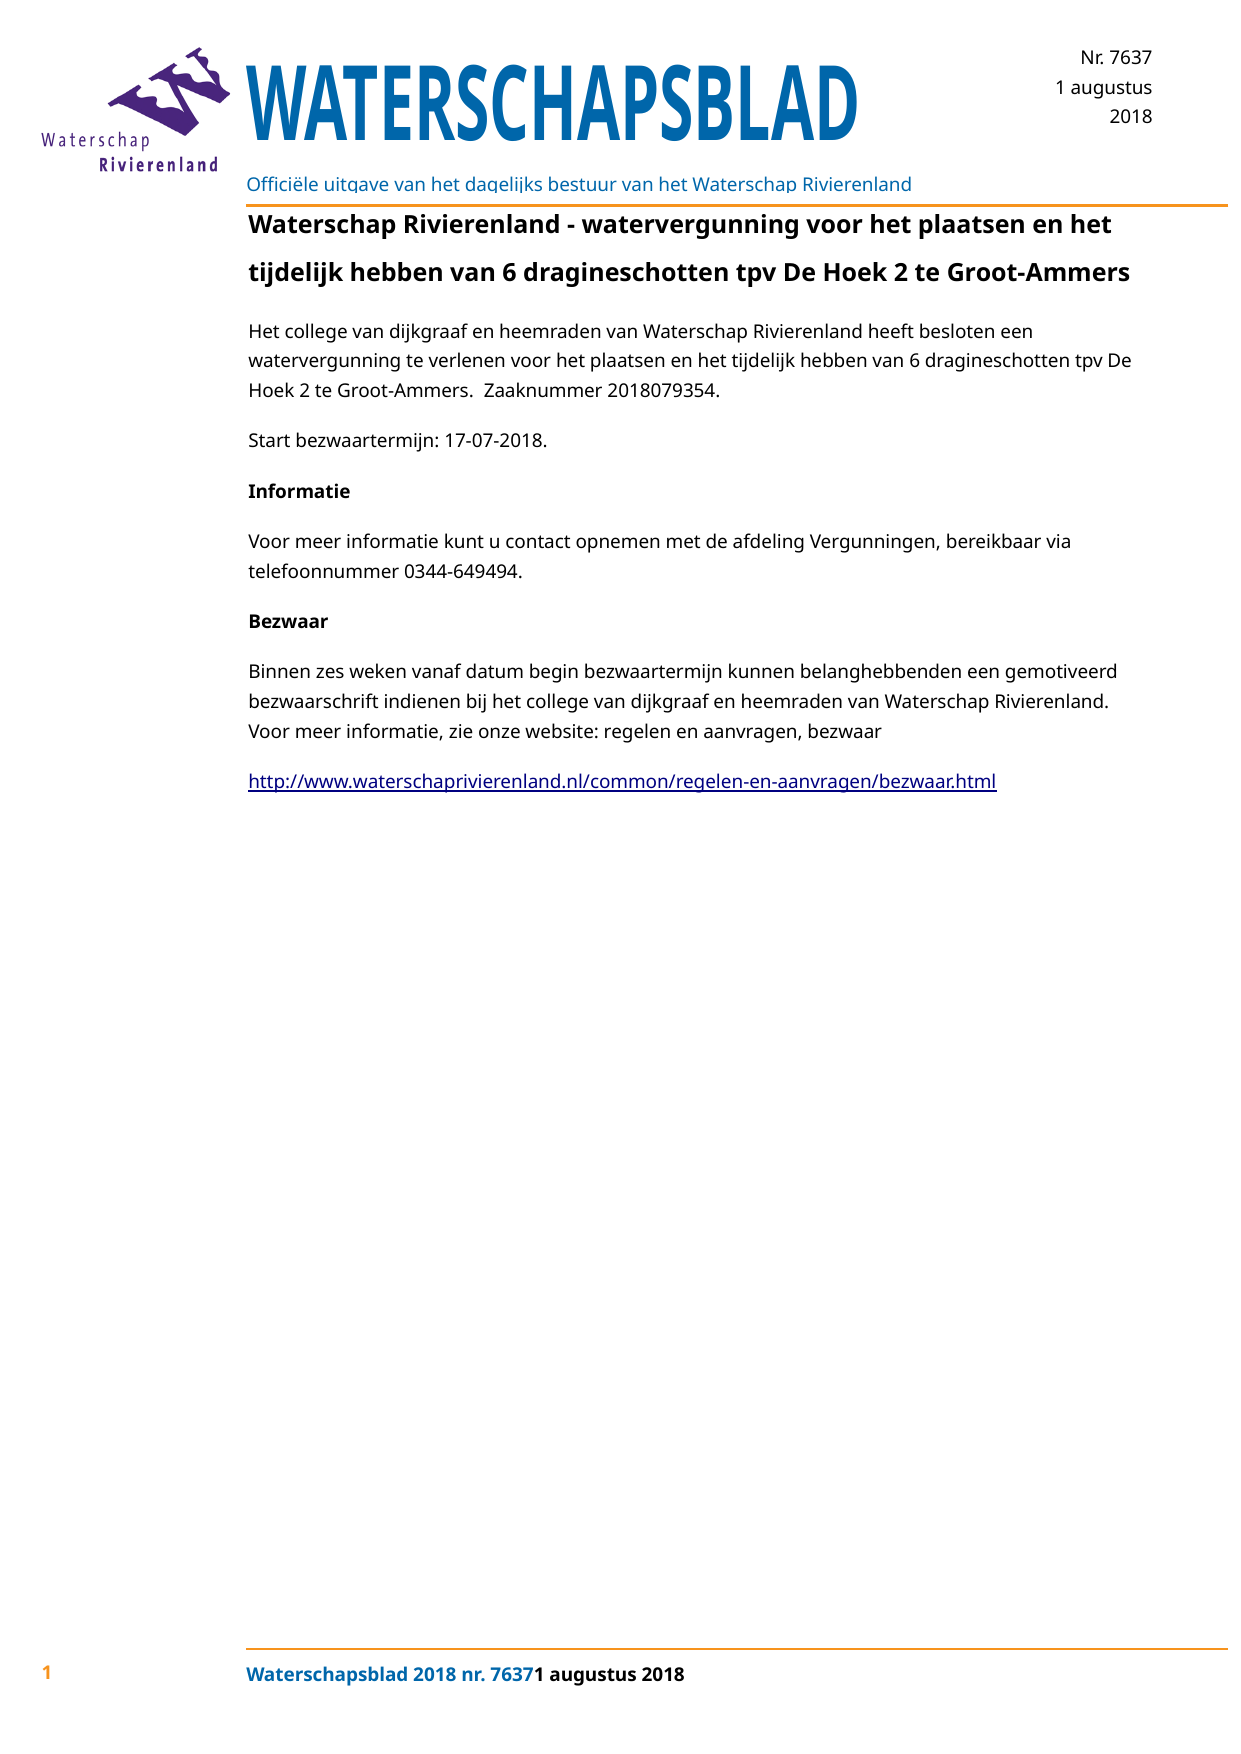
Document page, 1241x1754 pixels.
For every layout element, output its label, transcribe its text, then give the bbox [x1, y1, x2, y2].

text Start bezwaartermijn: 17-07-2018. [248, 427, 1152, 453]
text Binnen zes weken vanaf datum begin bezwaartermijn kunnen belanghebbenden een gemotiveerd bezwaarschrift indienen bij het college van dijkgraaf en heemraden van Waterschap Rivierenland. Voor meer informatie, zie onze website: regelen en aanvragen, bezwaar [248, 659, 1152, 744]
text Waterschap Rivierenland - watervergunning voor het plaatsen en het tijdelijk hebben van 6 dragineschotten tpv De Hoek 2 te Groot-Ammers [248, 207, 1152, 288]
picture [41, 47, 231, 172]
text Het college van dijkgraaf en heemraden van Waterschap Rivierenland heeft besloten een watervergunning te verlenen voor het plaatsen en het tijdelijk hebben van 6 dragineschotten tpv De Hoek 2 te Groot-Ammers. Zaaknummer 2018079354. [248, 318, 1152, 403]
text Voor meer informatie kunt u contact opnemen met de afdeling Vergunningen, bereikbaar via telefoonnummer 0344-649494. [248, 528, 1152, 584]
text http://www.waterschaprivierenland.nl/common/regelen-en-aanvragen/bezwaar.html [248, 768, 1152, 794]
text Bezwaar [248, 608, 1152, 634]
text Informatie [248, 478, 1152, 504]
